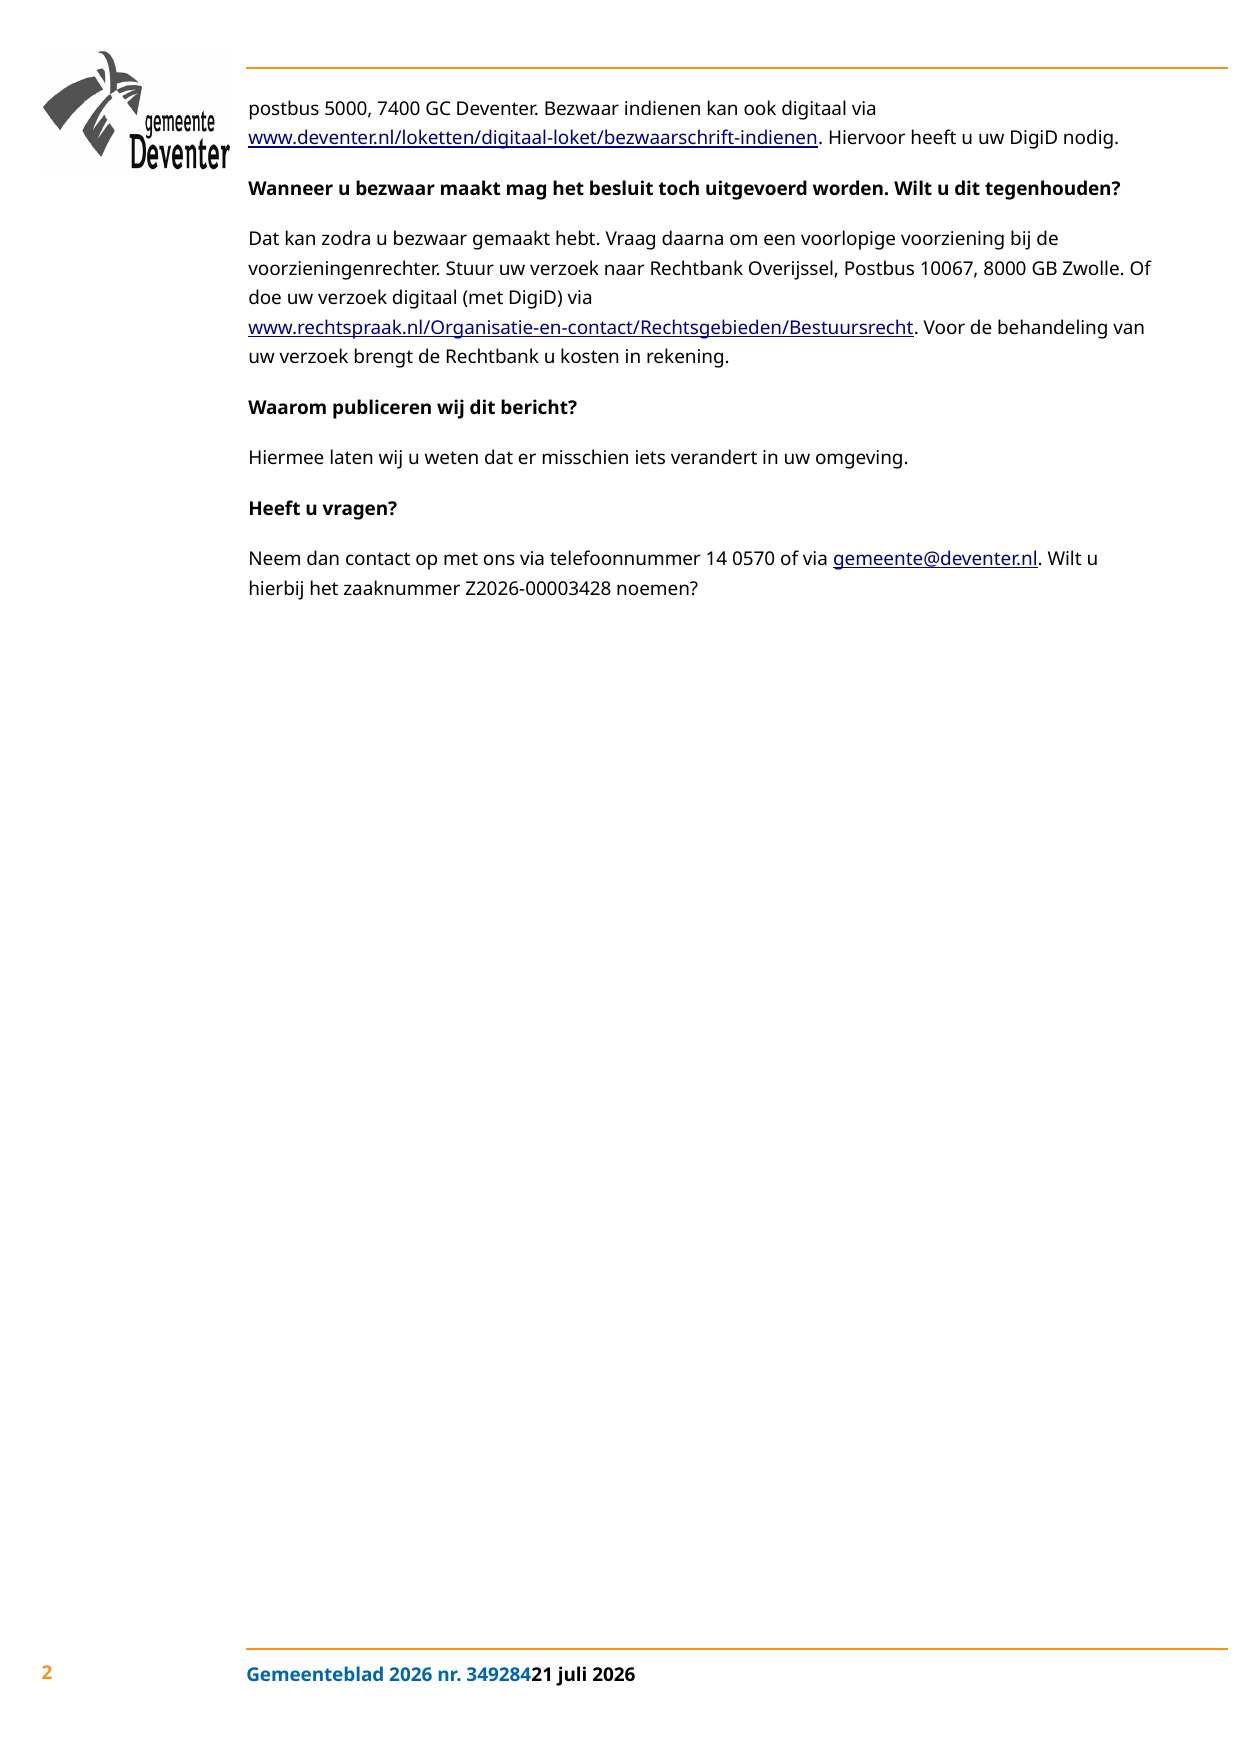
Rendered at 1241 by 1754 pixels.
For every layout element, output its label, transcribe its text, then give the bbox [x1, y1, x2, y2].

text Hiermee laten wij u weten dat er misschien iets verandert in uw omgeving. [248, 444, 1152, 470]
text Neem dan contact op met ons via telefoonnummer 14 0570 of via gemeente@deventer.nl. Wilt u hierbij het zaaknummer Z2026-00003428 noemen? [248, 545, 1152, 601]
text Wanneer u bezwaar maakt mag het besluit toch uitgevoerd worden. Wilt u dit tegenhouden? [248, 175, 1152, 201]
text Dat kan zodra u bezwaar gemaakt hebt. Vraag daarna om een voorlopige voorziening bij de voorzieningenrechter. Stuur uw verzoek naar Rechtbank Overijssel, Postbus 10067, 8000 GB Zwolle. Of doe uw verzoek digitaal (met DigiD) via www.rechtspraak.nl/Organisatie-en-contact/Rechtsgebieden/Bestuursrecht. Voor de behandeling van uw verzoek brengt de Rechtbank u kosten in rekening. [248, 225, 1152, 369]
text postbus 5000, 7400 GC Deventer. Bezwaar indienen kan ook digitaal via www.deventer.nl/loketten/digitaal-loket/bezwaarschrift-indienen. Hiervoor heeft u uw DigiD nodig. [248, 95, 1152, 150]
picture [41, 47, 231, 172]
text Heeft u vragen? [248, 495, 1152, 521]
text Waarom publiceren wij dit bericht? [248, 394, 1152, 420]
